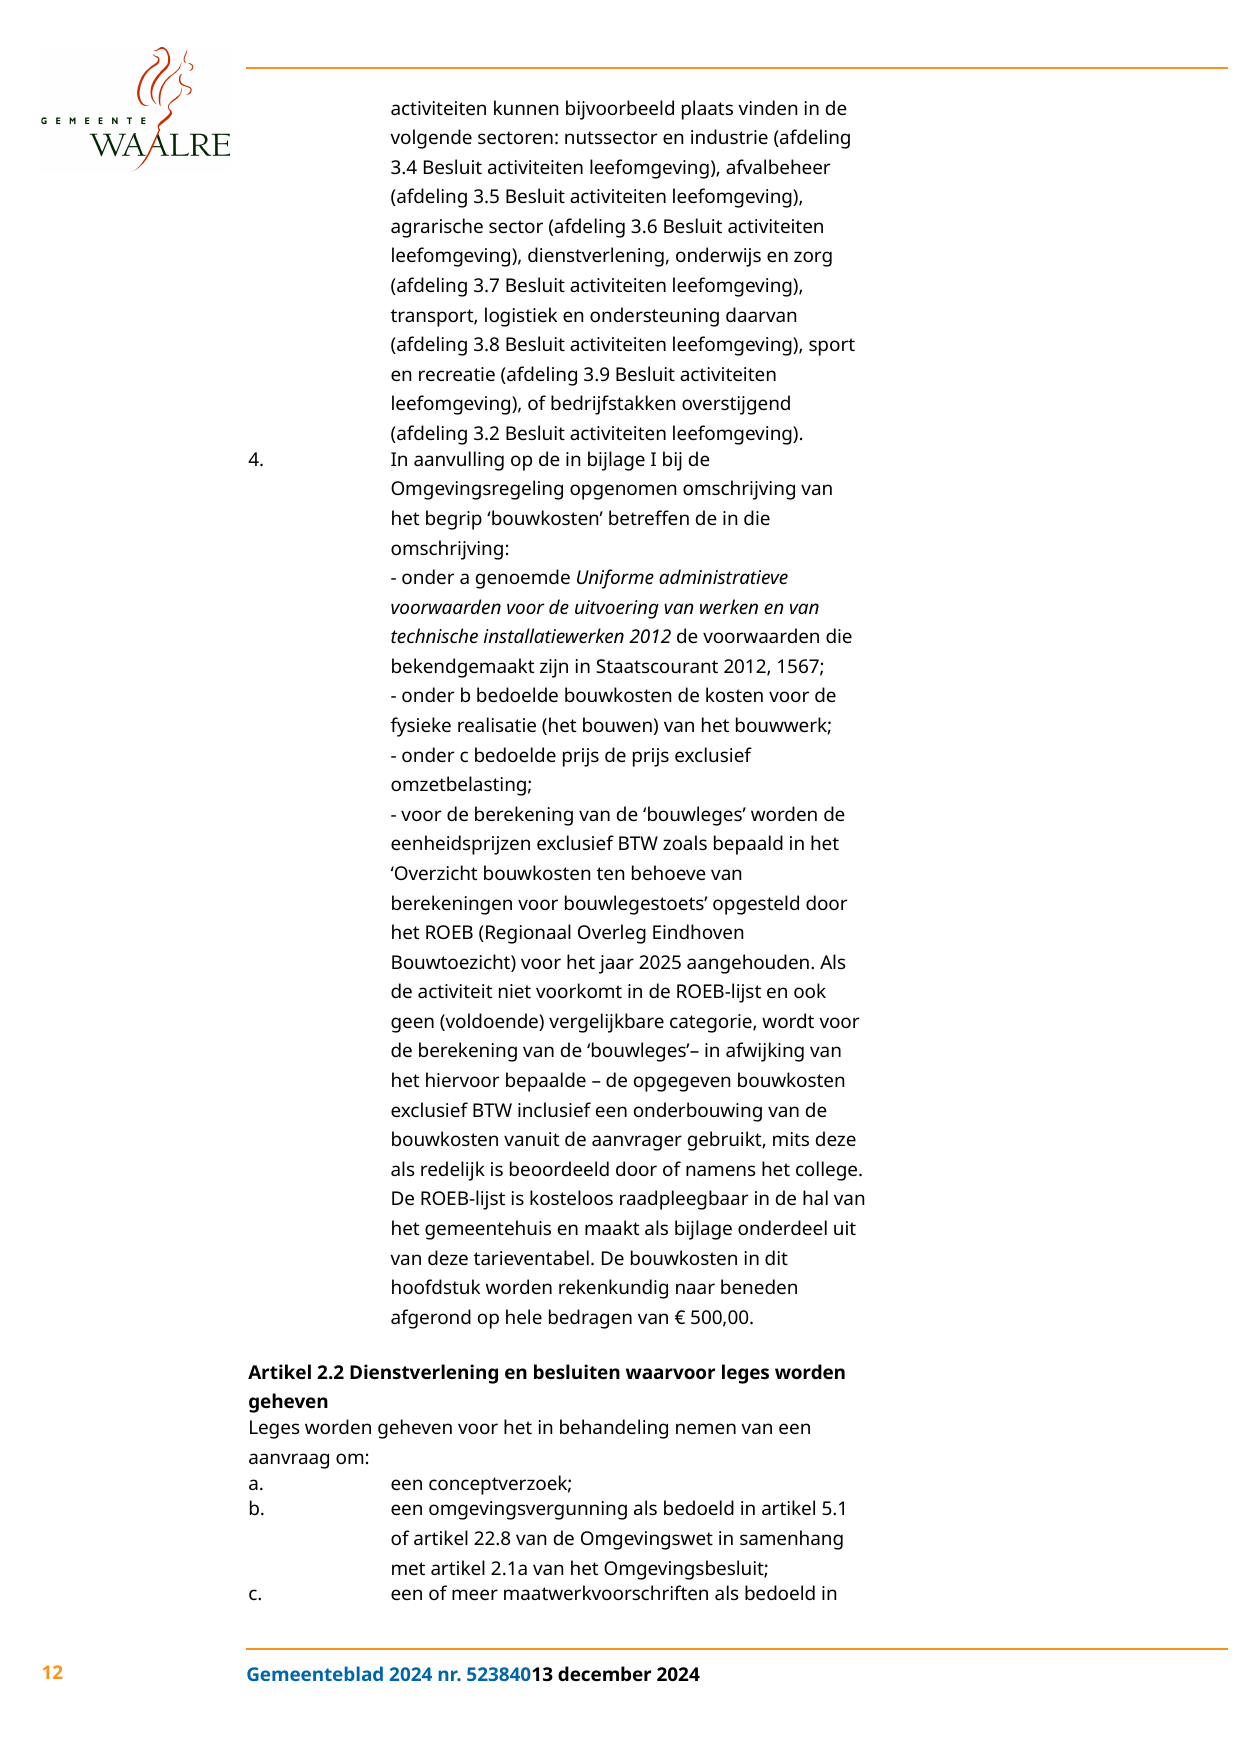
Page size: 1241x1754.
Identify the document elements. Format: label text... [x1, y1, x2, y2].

table_cell [867, 1359, 1152, 1414]
table_cell [867, 1580, 1152, 1606]
table_cell [867, 446, 1152, 1359]
table_cell [867, 95, 1009, 446]
table_cell [248, 95, 390, 446]
table_cell Artikel 2.2 Dienstverlening en besluiten waarvoor leges worden geheven [248, 1359, 867, 1414]
table_cell In aanvulling op de in bijlage I bij de Omgevingsregeling opgenomen omschrijving van het begrip ‘bouwkosten’ betreffen de in die omschrijving: - onder a genoemde Uniforme administratieve voorwaarden voor de uitvoering van werken en van technische installatiewerken 2012 de voorwaarden die bekendgemaakt zijn in Staatscourant 2012, 1567; - onder b bedoelde bouwkosten de kosten voor de fysieke realisatie (het bouwen) van het bouwwerk; - onder c bedoelde prijs de prijs exclusief omzetbelasting; - voor de berekening van de ‘bouwleges’ worden de eenheidsprijzen exclusief BTW zoals bepaald in het ‘Overzicht bouwkosten ten behoeve van berekeningen voor bouwlegestoets’ opgesteld door het ROEB (Regionaal Overleg Eindhoven Bouwtoezicht) voor het jaar 2025 aangehouden. Als de activiteit niet voorkomt in de ROEB-lijst en ook geen (voldoende) vergelijkbare categorie, wordt voor de berekening van de ‘bouwleges’– in afwijking van het hiervoor bepaalde – de opgegeven bouwkosten exclusief BTW inclusief een onderbouwing van de bouwkosten vanuit de aanvrager gebruikt, mits deze als redelijk is beoordeeld door of namens het college. De ROEB-lijst is kosteloos raadpleegbaar in de hal van het gemeentehuis en maakt als bijlage onderdeel uit van deze tarieventabel. De bouwkosten in dit hoofdstuk worden rekenkundig naar beneden afgerond op hele bedragen van € 500,00. [390, 446, 867, 1359]
table_cell [867, 1470, 1152, 1496]
table_cell een conceptverzoek; [390, 1470, 867, 1496]
table_cell Leges worden geheven voor het in behandeling nemen van een aanvraag om: [248, 1415, 867, 1470]
table_cell een omgevingsvergunning als bedoeld in artikel 5.1 of artikel 22.8 van de Omgevingswet in samenhang met artikel 2.1a van het Omgevingsbesluit; [390, 1496, 867, 1580]
table_cell een of meer maatwerkvoorschriften als bedoeld in [390, 1580, 867, 1606]
table_cell [867, 1415, 1152, 1470]
table_cell a. [248, 1470, 390, 1496]
table_cell c. [248, 1580, 390, 1606]
table_cell [867, 1496, 1152, 1580]
picture [41, 47, 231, 172]
table_cell 4. [248, 446, 390, 1359]
table_cell b. [248, 1496, 390, 1580]
table_cell activiteiten kunnen bijvoorbeeld plaats vinden in de volgende sectoren: nutssector en industrie (afdeling 3.4 Besluit activiteiten leefomgeving), afvalbeheer (afdeling 3.5 Besluit activiteiten leefomgeving), agrarische sector (afdeling 3.6 Besluit activiteiten leefomgeving), dienstverlening, onderwijs en zorg (afdeling 3.7 Besluit activiteiten leefomgeving), transport, logistiek en ondersteuning daarvan (afdeling 3.8 Besluit activiteiten leefomgeving), sport en recreatie (afdeling 3.9 Besluit activiteiten leefomgeving), of bedrijfstakken overstijgend (afdeling 3.2 Besluit activiteiten leefomgeving). [390, 95, 867, 446]
